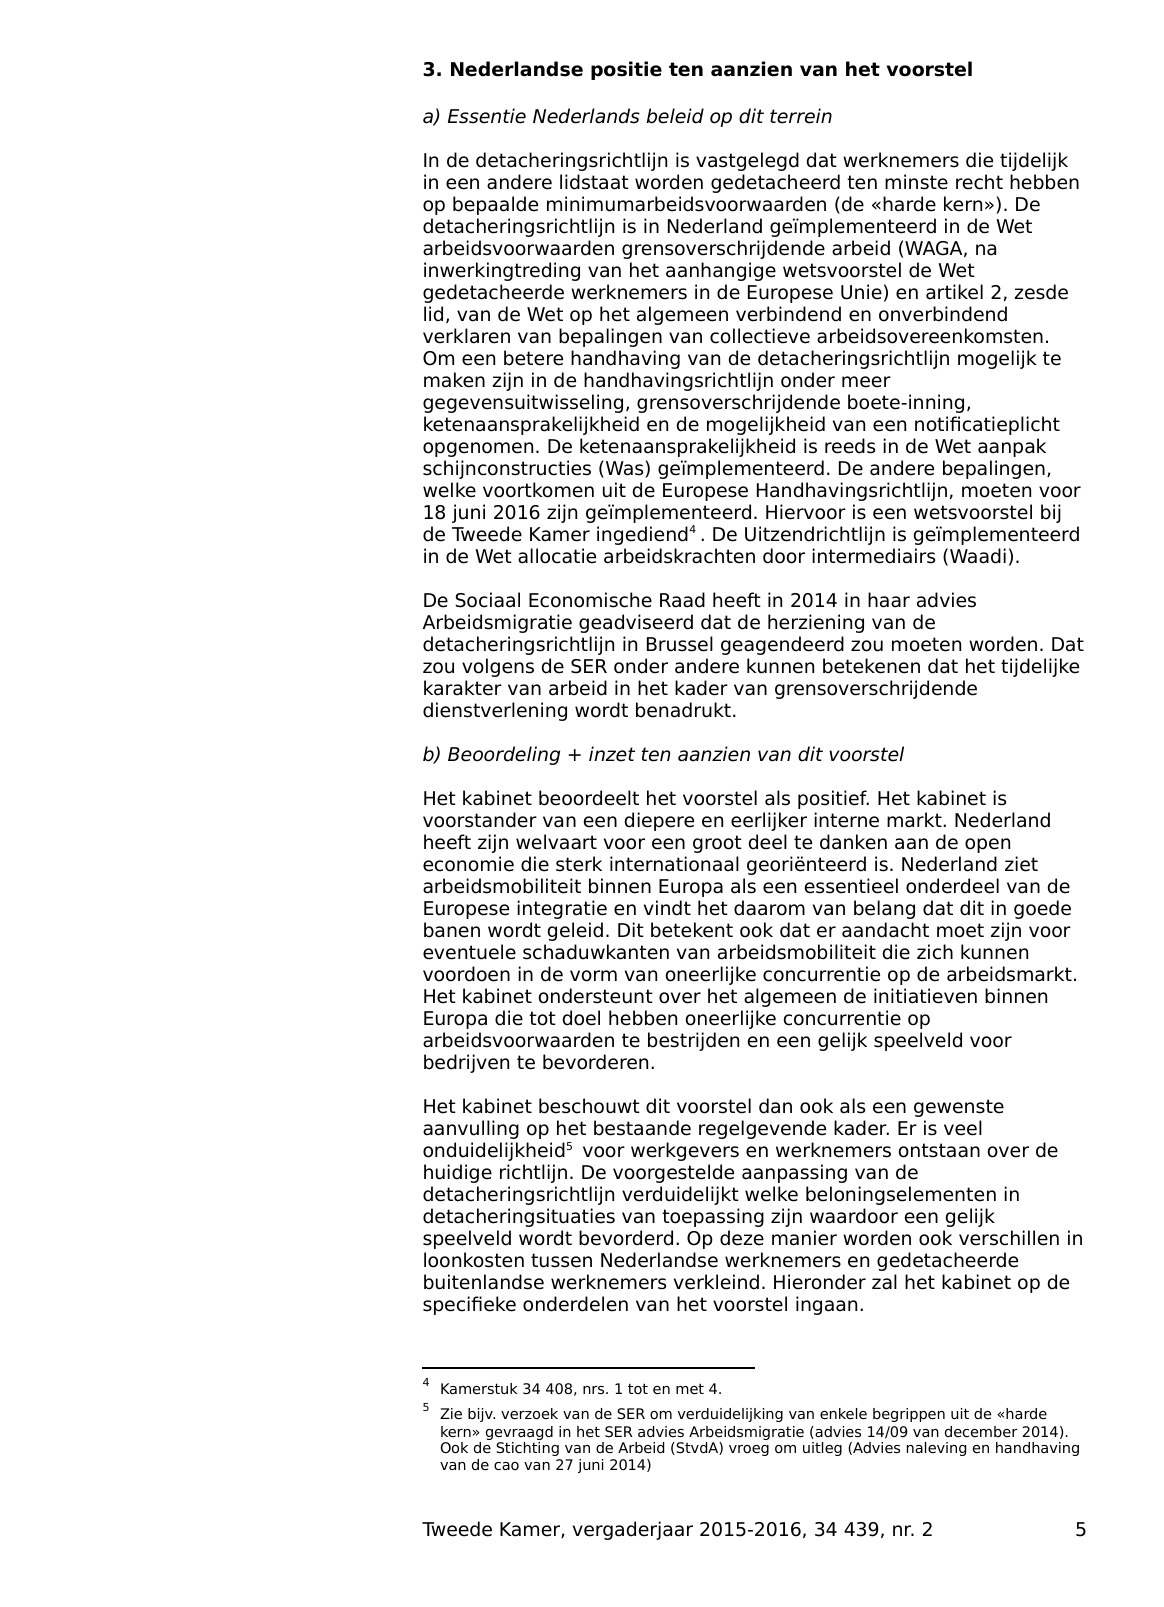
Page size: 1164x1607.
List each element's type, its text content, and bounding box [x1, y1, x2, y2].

text Om een betere handhaving van de detacheringsrichtlijn mogelijk te maken zijn in de handhavingsrichtlijn onder meer gegevensuitwisseling, grensoverschrijdende boete-inning, ketenaansprakelijkheid en de mogelijkheid van een notificatieplicht opgenomen. De ketenaansprakelijkheid is reeds in de Wet aanpak schijnconstructies (Was) geïmplementeerd. De andere bepalingen, welke voortkomen uit de Europese Handhavingsrichtlijn, moeten voor 18 juni 2016 zijn geïmplementeerd. Hiervoor is een wetsvoorstel bij de Tweede Kamer ingediend. De Uitzendrichtlijn is geïmplementeerd in de Wet allocatie arbeidskrachten door intermediairs (Waadi). [422, 348, 1087, 568]
subtitle 3. Nederlandse positie ten aanzien van het voorstel [422, 59, 1087, 81]
text De Sociaal Economische Raad heeft in 2014 in haar advies Arbeidsmigratie geadviseerd dat de herziening van de detacheringsrichtlijn in Brussel geagendeerd zou moeten worden. Dat zou volgens de SER onder andere kunnen betekenen dat het tijdelijke karakter van arbeid in het kader van grensoverschrijdende dienstverlening wordt benadrukt. [422, 590, 1087, 722]
text Zie bijv. verzoek van de SER om verduidelijking van enkele begrippen uit de «harde kern» gevraagd in het SER advies Arbeidsmigratie (advies 14/09 van december 2014). Ook de Stichting van de Arbeid (StvdA) vroeg om uitleg (Advies naleving en handhaving van de cao van 27 juni 2014) [422, 1402, 1087, 1474]
text In de detacheringsrichtlijn is vastgelegd dat werknemers die tijdelijk in een andere lidstaat worden gedetacheerd ten minste recht hebben op bepaalde minimumarbeidsvoorwaarden (de «harde kern»). De detacheringsrichtlijn is in Nederland geïmplementeerd in de Wet arbeidsvoorwaarden grensoverschrijdende arbeid (WAGA, na inwerkingtreding van het aanhangige wetsvoorstel de Wet gedetacheerde werknemers in de Europese Unie) en artikel 2, zesde lid, van de Wet op het algemeen verbindend en onverbindend verklaren van bepalingen van collectieve arbeidsovereenkomsten. [422, 150, 1087, 348]
subtitle a) Essentie Nederlands beleid op dit terrein [422, 106, 1087, 128]
text Kamerstuk 34 408, nrs. 1 tot en met 4. [422, 1377, 1087, 1399]
text Het kabinet beschouwt dit voorstel dan ook als een gewenste aanvulling op het bestaande regelgevende kader. Er is veel onduidelijkheid voor werkgevers en werknemers ontstaan over de huidige richtlijn. De voorgestelde aanpassing van de detacheringsrichtlijn verduidelijkt welke beloningselementen in detacheringsituaties van toepassing zijn waardoor een gelijk speelveld wordt bevorderd. Op deze manier worden ook verschillen in loonkosten tussen Nederlandse werknemers en gedetacheerde buitenlandse werknemers verkleind. Hieronder zal het kabinet op de specifieke onderdelen van het voorstel ingaan. [422, 1096, 1087, 1316]
subtitle b) Beoordeling + inzet ten aanzien van dit voorstel [422, 744, 1087, 766]
text Het kabinet beoordeelt het voorstel als positief. Het kabinet is voorstander van een diepere en eerlijker interne markt. Nederland heeft zijn welvaart voor een groot deel te danken aan de open economie die sterk internationaal georiënteerd is. Nederland ziet arbeidsmobiliteit binnen Europa als een essentieel onderdeel van de Europese integratie en vindt het daarom van belang dat dit in goede banen wordt geleid. Dit betekent ook dat er aandacht moet zijn voor eventuele schaduwkanten van arbeidsmobiliteit die zich kunnen voordoen in de vorm van oneerlijke concurrentie op de arbeidsmarkt. Het kabinet ondersteunt over het algemeen de initiatieven binnen Europa die tot doel hebben oneerlijke concurrentie op arbeidsvoorwaarden te bestrijden en een gelijk speelveld voor bedrijven te bevorderen. [422, 788, 1087, 1074]
